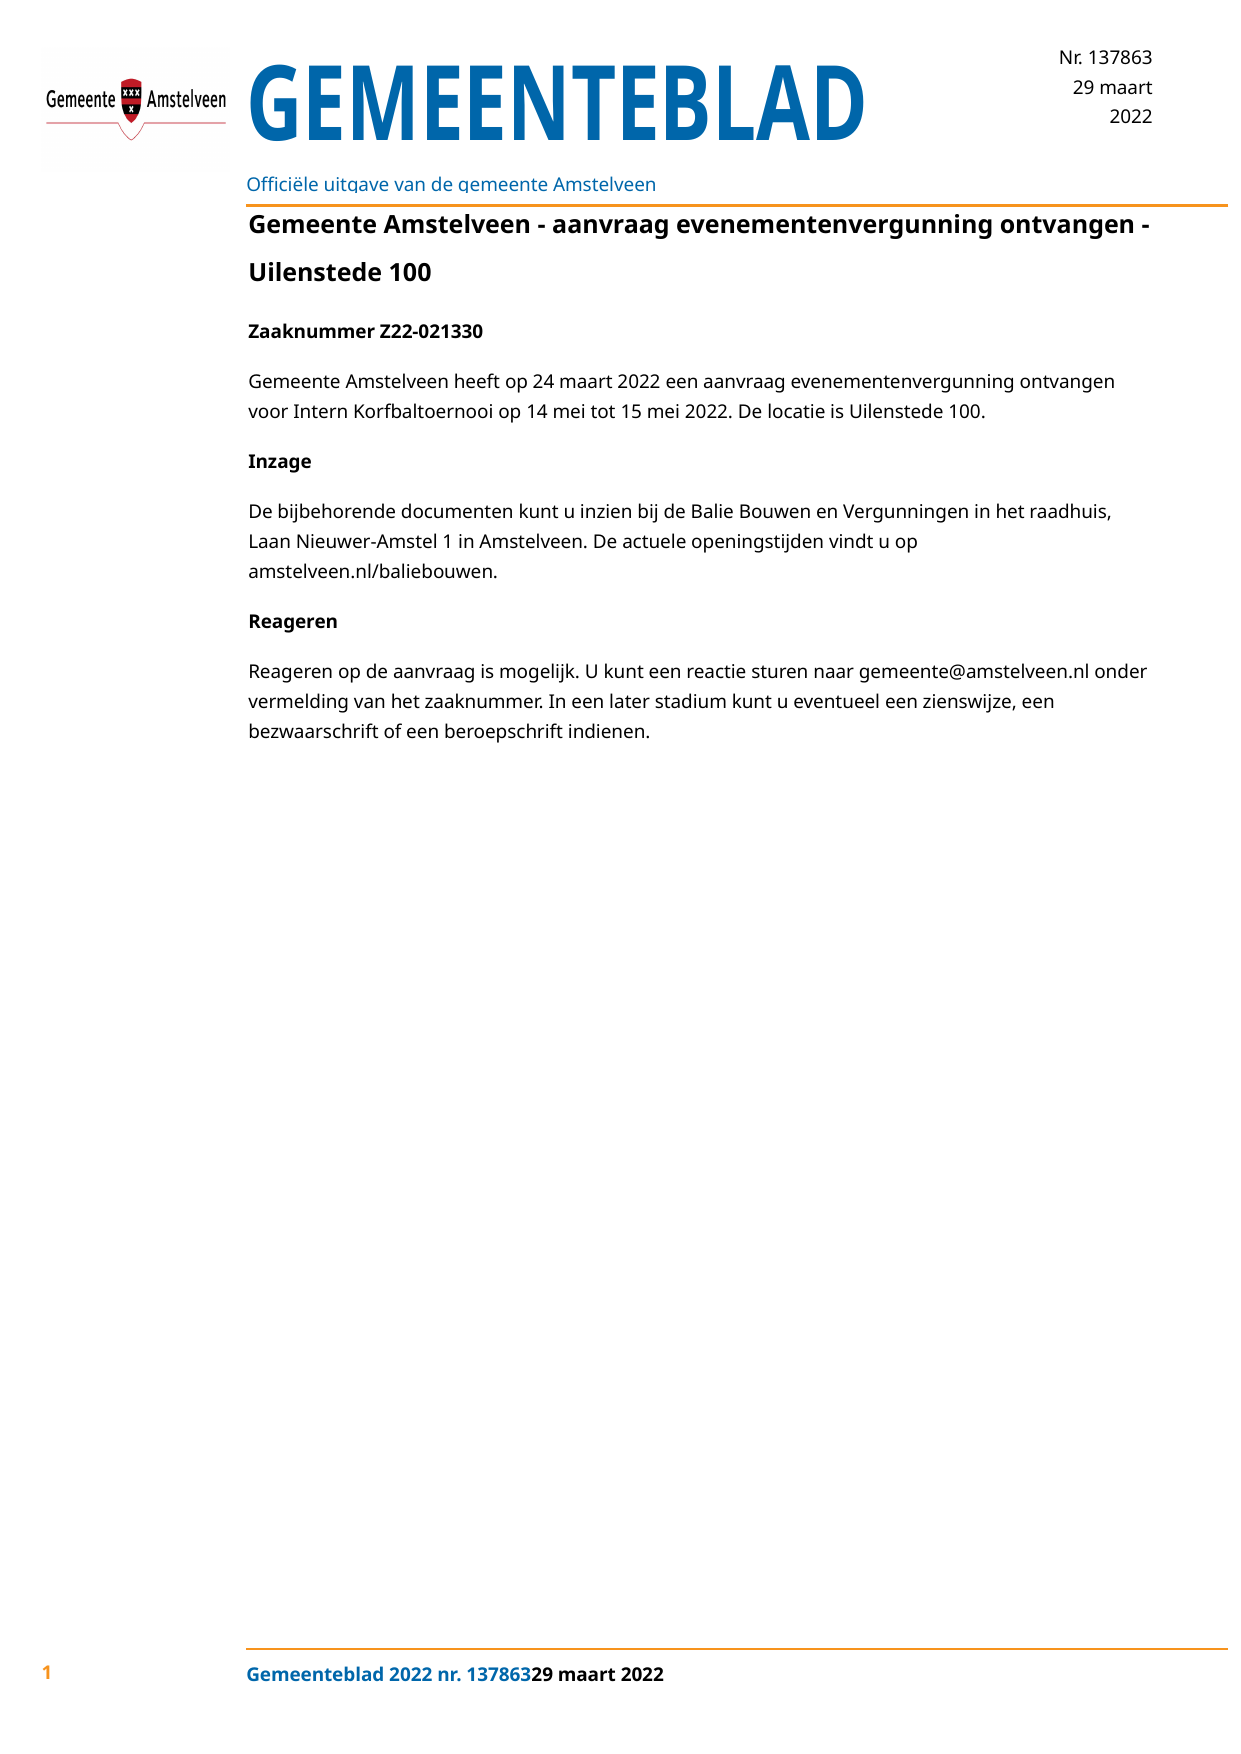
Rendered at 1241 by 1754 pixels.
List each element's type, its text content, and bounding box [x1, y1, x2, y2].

text De bijbehorende documenten kunt u inzien bij de Balie Bouwen en Vergunningen in het raadhuis, Laan Nieuwer-Amstel 1 in Amstelveen. De actuele openingstijden vindt u op amstelveen.nl/baliebouwen. [248, 499, 1152, 584]
text Gemeente Amstelveen - aanvraag evenementenvergunning ontvangen - Uilenstede 100 [248, 207, 1152, 288]
text Inzage [248, 448, 1152, 474]
text Reageren op de aanvraag is mogelijk. U kunt een reactie sturen naar gemeente@amstelveen.nl onder vermelding van het zaaknummer. In een later stadium kunt u eventueel een zienswijze, een bezwaarschrift of een beroepschrift indienen. [248, 659, 1152, 744]
text Gemeente Amstelveen heeft op 24 maart 2022 een aanvraag evenementenvergunning ontvangen voor Intern Korfbaltoernooi op 14 mei tot 15 mei 2022. De locatie is Uilenstede 100. [248, 368, 1152, 424]
text Zaaknummer Z22-021330 [248, 318, 1152, 344]
picture [41, 47, 231, 172]
text Reageren [248, 608, 1152, 634]
